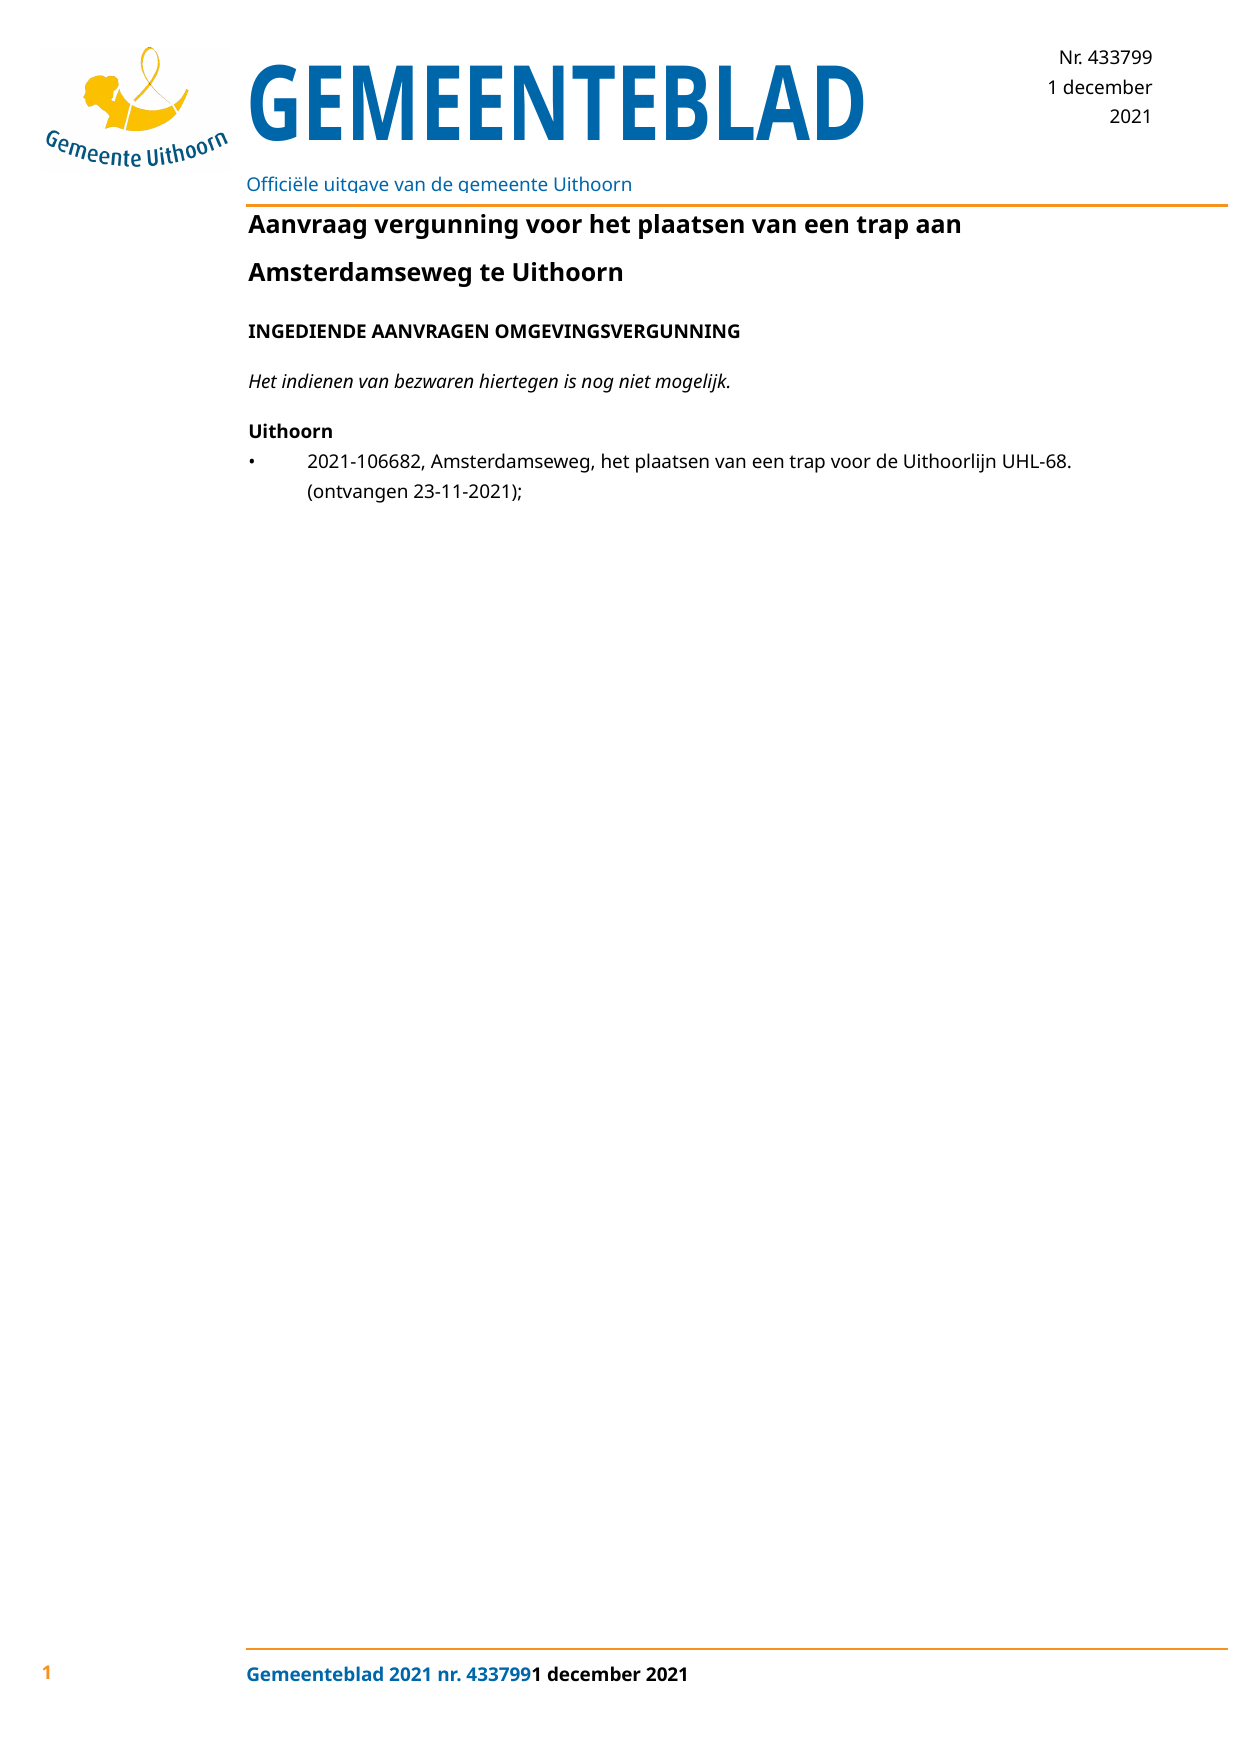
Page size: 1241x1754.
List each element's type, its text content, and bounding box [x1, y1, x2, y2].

text Het indienen van bezwaren hiertegen is nog niet mogelijk. [248, 368, 1152, 394]
text Aanvraag vergunning voor het plaatsen van een trap aan Amsterdamseweg te Uithoorn [248, 207, 1152, 288]
text Uithoorn [248, 419, 1152, 444]
list 2021-106682, Amsterdamseweg, het plaatsen van een trap voor de Uithoorlijn UHL-68. (ontvangen 23-11-2021); [248, 448, 1152, 504]
picture [41, 47, 231, 172]
text INGEDIENDE AANVRAGEN OMGEVINGSVERGUNNING [248, 318, 1152, 344]
